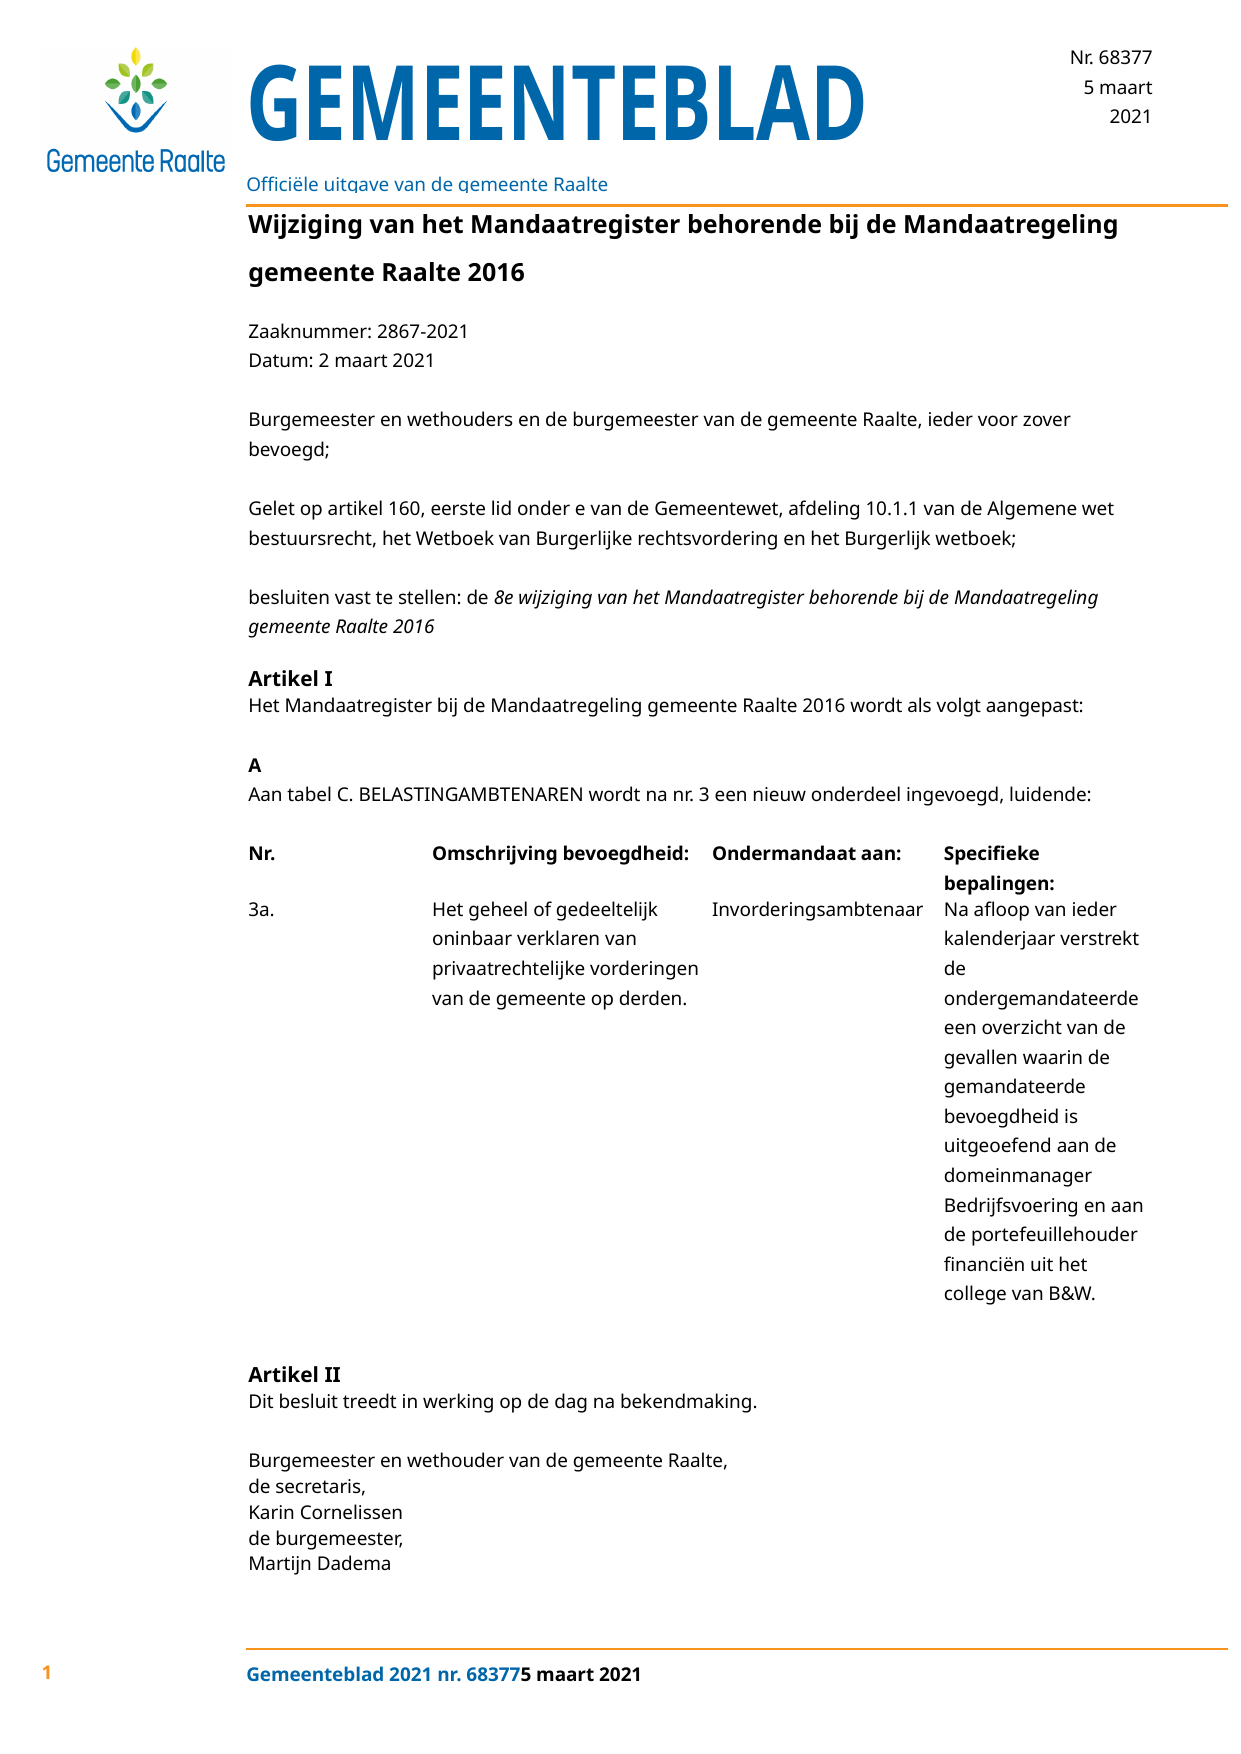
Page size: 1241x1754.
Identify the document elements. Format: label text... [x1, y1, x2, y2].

text Zaaknummer: 2867-2021 [248, 318, 1152, 344]
table_header Omschrijving bevoegdheid: [432, 841, 712, 896]
text Artikel I [248, 664, 1152, 693]
table_header Nr. [248, 841, 432, 896]
text Het Mandaatregister bij de Mandaatregeling gemeente Raalte 2016 wordt als volgt aangepast: [248, 693, 1152, 718]
text besluiten vast te stellen: de 8e wijziging van het Mandaatregister behorende bij de Mandaatregeling gemeente Raalte 2016 [248, 584, 1152, 639]
picture [41, 47, 231, 172]
text Gelet op artikel 160, eerste lid onder e van de Gemeentewet, afdeling 10.1.1 van de Algemene wet bestuursrecht, het Wetboek van Burgerlijke rechtsvordering en het Burgerlijk wetboek; [248, 495, 1152, 551]
text A [248, 752, 1152, 777]
text Aan tabel C. BELASTINGAMBTENAREN wordt na nr. 3 een nieuw onderdeel ingevoegd, luidende: [248, 781, 1152, 807]
text Burgemeester en wethouder van de gemeente Raalte, [248, 1447, 1152, 1473]
text de secretaris, [248, 1473, 1152, 1499]
text Burgemeester en wethouders en de burgemeester van de gemeente Raalte, ieder voor zover bevoegd; [248, 407, 1152, 462]
table_header Ondermandaat aan: [712, 841, 944, 896]
table_cell Invorderingsambtenaar [712, 896, 944, 1306]
text Wijziging van het Mandaatregister behorende bij de Mandaatregeling gemeente Raalte 2016 [248, 207, 1152, 288]
table_header Specifieke bepalingen: [944, 841, 1152, 896]
text Artikel II [248, 1360, 1152, 1388]
text Martijn Dadema [248, 1550, 1152, 1576]
table_cell Het geheel of gedeeltelijk oninbaar verklaren van privaatrechtelijke vorderingen van de gemeente op derden. [432, 896, 712, 1306]
table_cell 3a. [248, 896, 432, 1306]
text Dit besluit treedt in werking op de dag na bekendmaking. [248, 1388, 1152, 1414]
text Datum: 2 maart 2021 [248, 347, 1152, 373]
text Karin Cornelissen [248, 1499, 1152, 1525]
text de burgemeester, [248, 1525, 1152, 1550]
table_cell Na afloop van ieder kalenderjaar verstrekt de ondergemandateerde een overzicht van de gevallen waarin de gemandateerde bevoegdheid is uitgeoefend aan de domeinmanager Bedrijfsvoering en aan de portefeuillehouder financiën uit het college van B&W. [944, 896, 1152, 1306]
